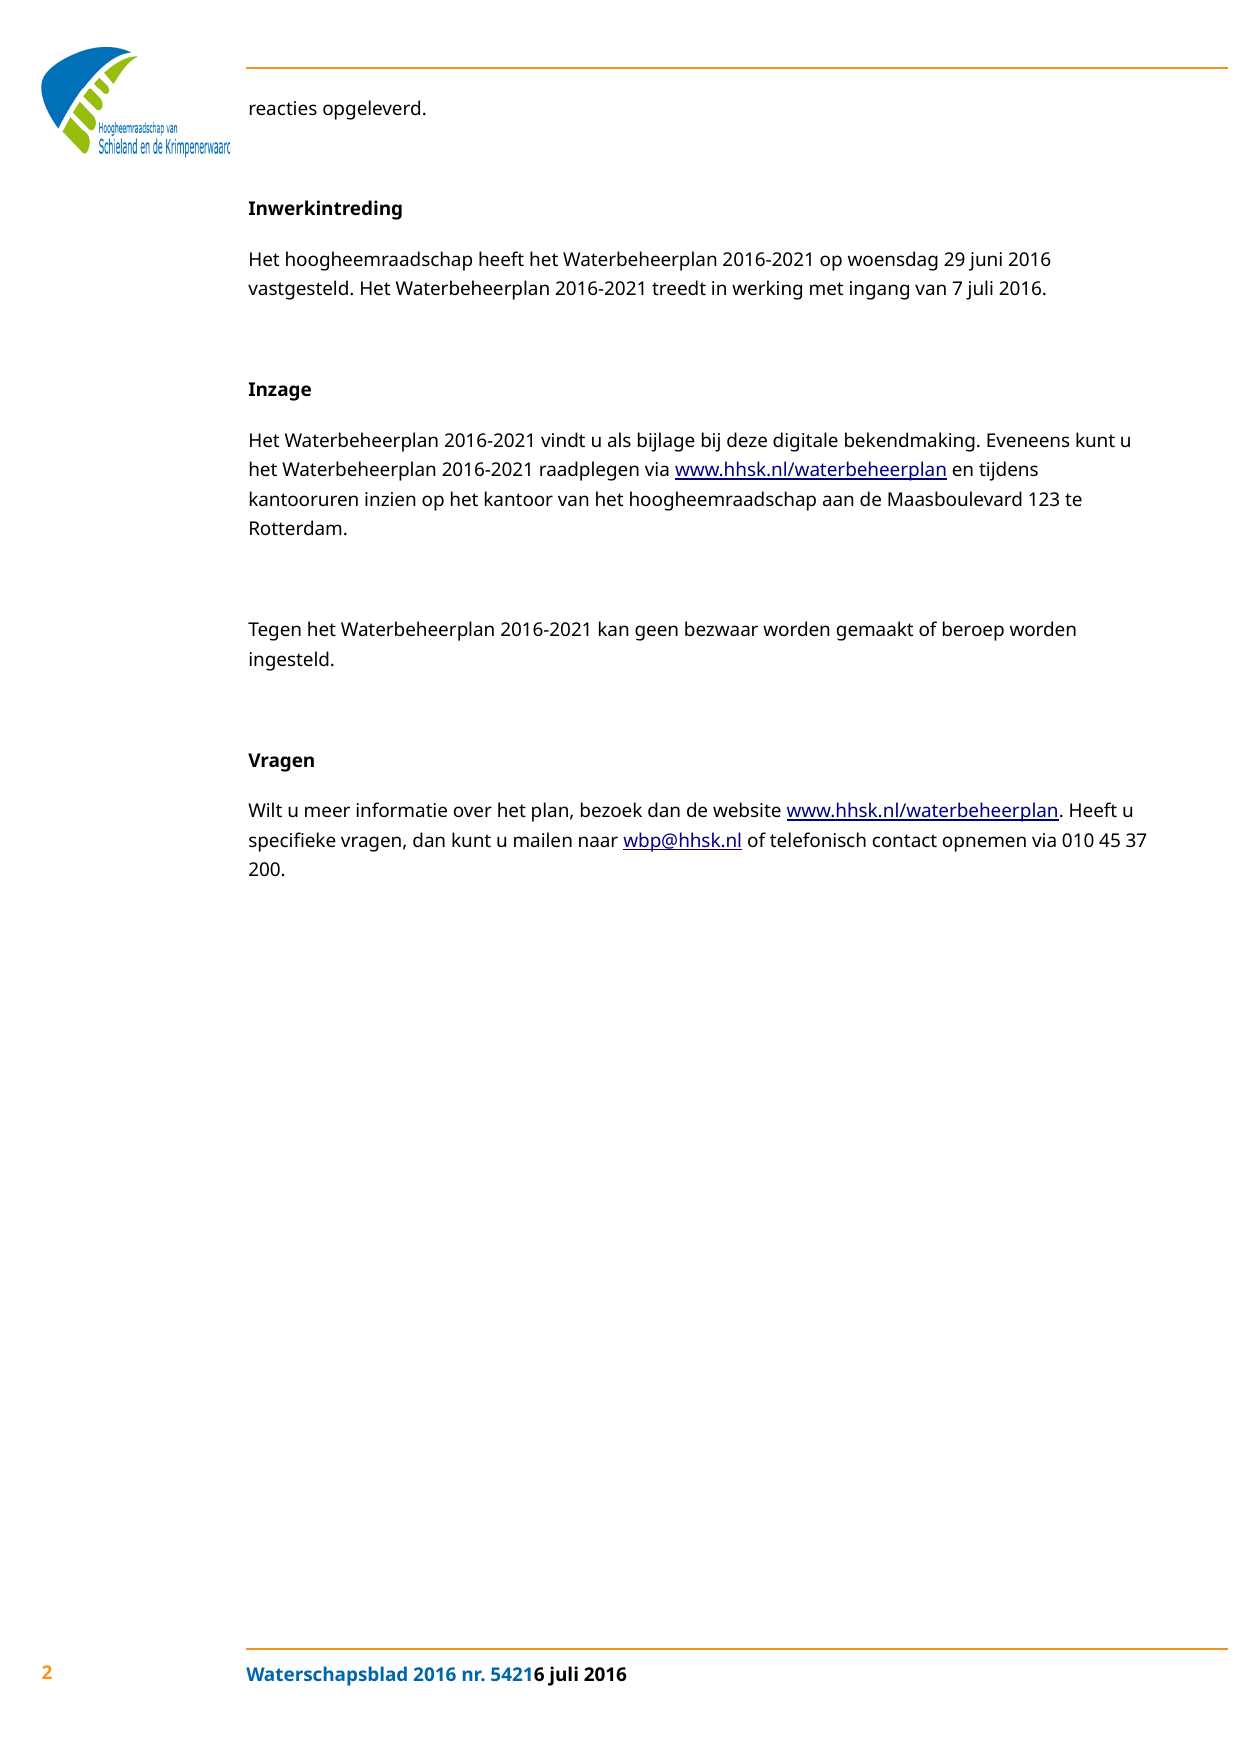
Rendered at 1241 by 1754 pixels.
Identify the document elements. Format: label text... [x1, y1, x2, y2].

picture [41, 47, 231, 172]
text Vragen [248, 747, 1152, 773]
text Het Waterbeheerplan 2016-2021 vindt u als bijlage bij deze digitale bekendmaking. Eveneens kunt u het Waterbeheerplan 2016-2021 raadplegen via www.hhsk.nl/waterbeheerplan en tijdens kantooruren inzien op het kantoor van het hoogheemraadschap aan de Maasboulevard 123 te Rotterdam. [248, 427, 1152, 541]
text Inwerkintreding [248, 196, 1152, 221]
text Het hoogheemraadschap heeft het Waterbeheerplan 2016-2021 op woensdag 29 juni 2016 vastgesteld. Het Waterbeheerplan 2016-2021 treedt in werking met ingang van 7 juli 2016. [248, 246, 1152, 301]
text Inzage [248, 376, 1152, 402]
text Wilt u meer informatie over het plan, bezoek dan de website www.hhsk.nl/waterbeheerplan. Heeft u specifieke vragen, dan kunt u mailen naar wbp@hhsk.nl of telefonisch contact opnemen via 010 45 37 200. [248, 797, 1152, 882]
text Tegen het Waterbeheerplan 2016-2021 kan geen bezwaar worden gemaakt of beroep worden ingesteld. [248, 616, 1152, 672]
text reacties opgeleverd. [248, 95, 1152, 121]
